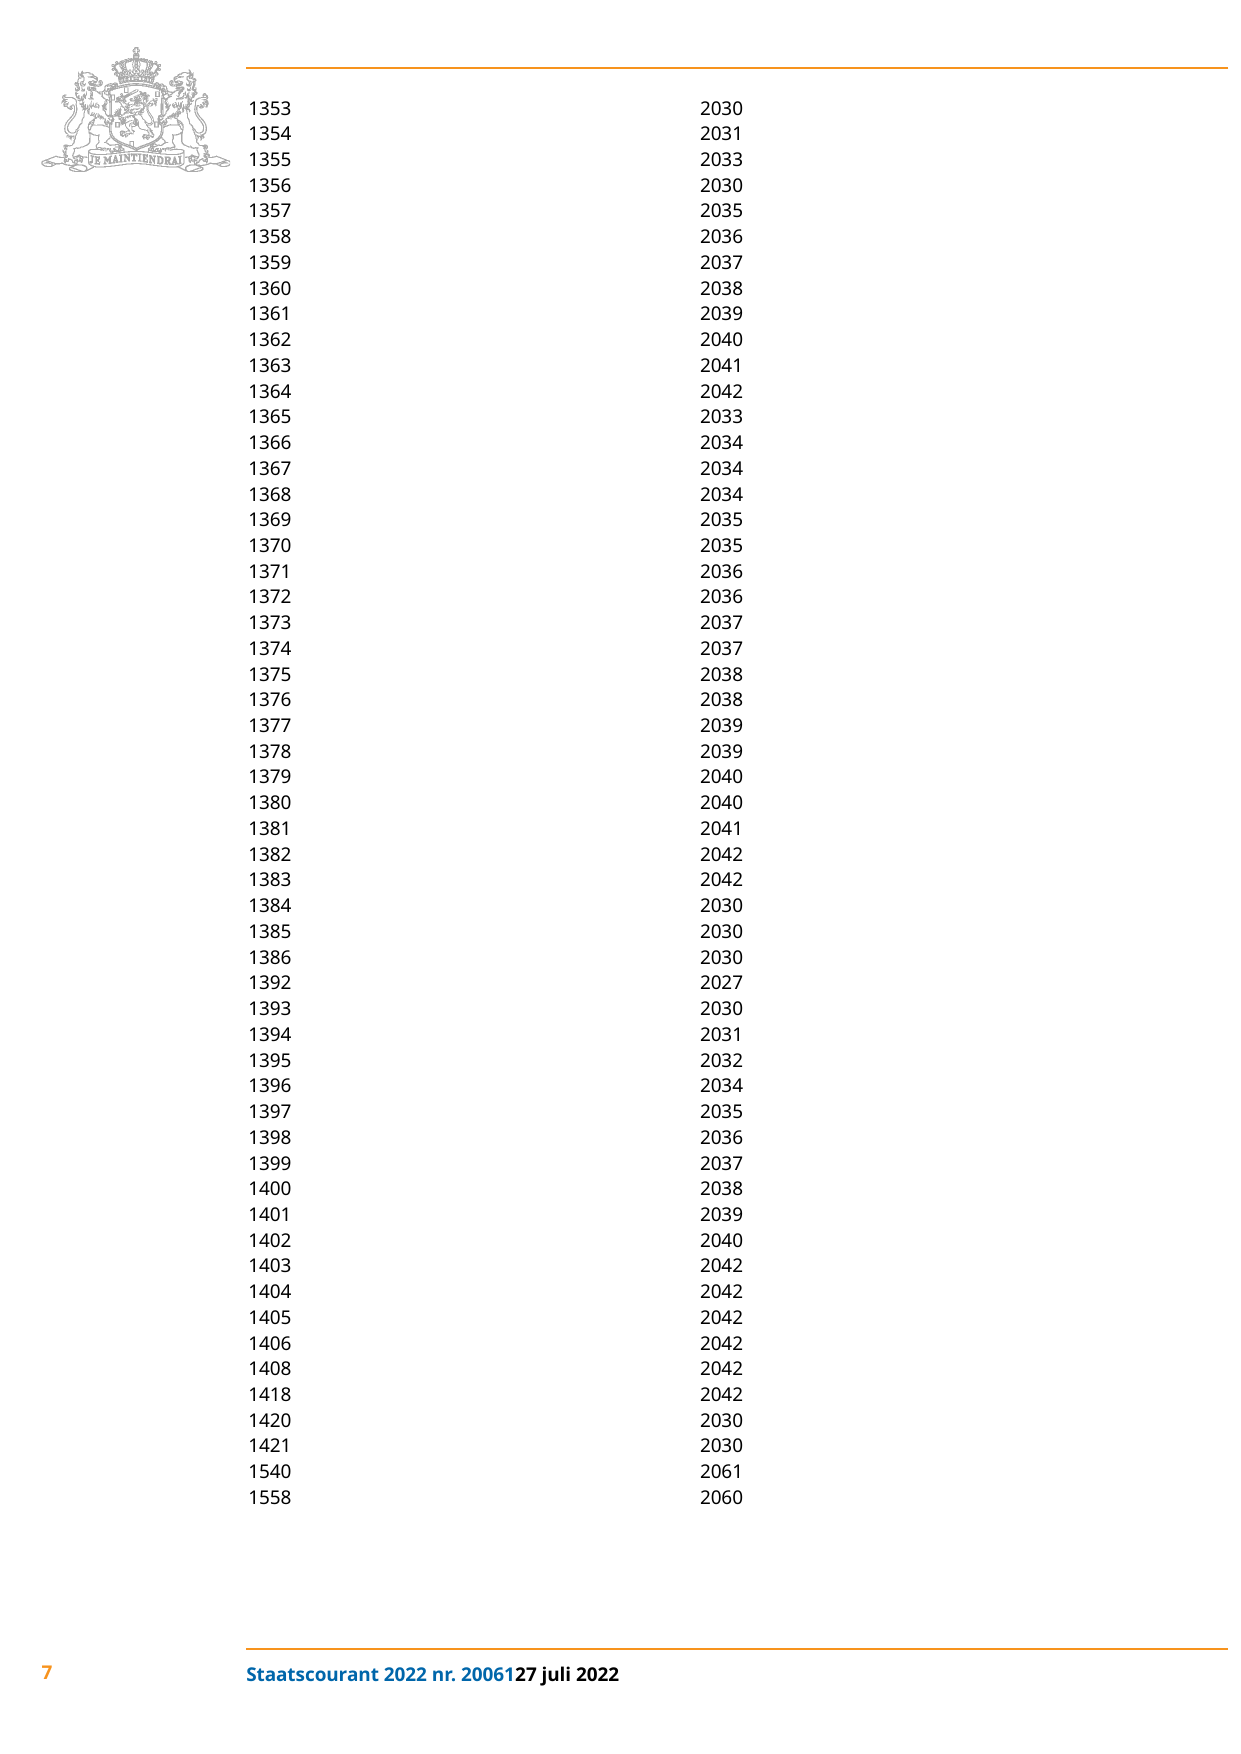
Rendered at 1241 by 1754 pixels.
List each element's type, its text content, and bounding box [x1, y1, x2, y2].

table_cell 1375 [248, 661, 700, 687]
table_cell 1355 [248, 146, 700, 172]
table_cell 1377 [248, 712, 700, 738]
table_cell 1373 [248, 609, 700, 635]
table_cell 1364 [248, 378, 700, 403]
table_cell 2040 [700, 326, 1152, 352]
table_cell 2036 [700, 584, 1152, 609]
table_cell 2032 [700, 1047, 1152, 1072]
table_cell 1362 [248, 326, 700, 352]
table_cell 1360 [248, 275, 700, 301]
table_cell 2061 [700, 1459, 1152, 1484]
table_cell 1376 [248, 687, 700, 712]
table_cell 2036 [700, 558, 1152, 584]
table_cell 2039 [700, 712, 1152, 738]
table_cell 2034 [700, 429, 1152, 455]
table_cell 1384 [248, 893, 700, 918]
table_cell 1368 [248, 481, 700, 506]
table_cell 2039 [700, 301, 1152, 326]
table_cell 1379 [248, 764, 700, 789]
table_cell 2041 [700, 352, 1152, 378]
table_cell 2042 [700, 1304, 1152, 1330]
table_cell 2033 [700, 404, 1152, 429]
table_cell 1372 [248, 584, 700, 609]
table_cell 2037 [700, 635, 1152, 661]
table_cell 2038 [700, 275, 1152, 301]
table_cell 2027 [700, 970, 1152, 995]
table_cell 2035 [700, 198, 1152, 223]
table_cell 1378 [248, 738, 700, 764]
table_cell 1402 [248, 1227, 700, 1253]
table_cell 1383 [248, 867, 700, 892]
table_cell 1382 [248, 841, 700, 867]
table_cell 1370 [248, 532, 700, 558]
table_cell 1386 [248, 944, 700, 969]
table_cell 2037 [700, 609, 1152, 635]
table_cell 2030 [700, 1407, 1152, 1433]
table_cell 2038 [700, 1175, 1152, 1201]
table_cell 2030 [700, 893, 1152, 918]
table_cell 2037 [700, 249, 1152, 275]
table_cell 2038 [700, 687, 1152, 712]
table_cell 1397 [248, 1098, 700, 1124]
table_cell 1358 [248, 224, 700, 249]
table_cell 2031 [700, 1021, 1152, 1047]
table_cell 1381 [248, 815, 700, 841]
table_cell 2036 [700, 1124, 1152, 1150]
table_cell 2040 [700, 764, 1152, 789]
table_cell 1395 [248, 1047, 700, 1072]
table_cell 1540 [248, 1459, 700, 1484]
table_cell 1366 [248, 429, 700, 455]
table_cell 2031 [700, 121, 1152, 146]
table_cell 2035 [700, 532, 1152, 558]
table_cell 1418 [248, 1381, 700, 1407]
table_cell 1398 [248, 1124, 700, 1150]
table_cell 2042 [700, 1330, 1152, 1356]
table_cell 1403 [248, 1253, 700, 1278]
picture [41, 47, 231, 172]
table_cell 1367 [248, 455, 700, 481]
table_cell 1408 [248, 1356, 700, 1381]
table_cell 1365 [248, 404, 700, 429]
table_cell 2036 [700, 224, 1152, 249]
table_cell 1380 [248, 790, 700, 815]
table_cell 1385 [248, 918, 700, 944]
table_cell 1421 [248, 1433, 700, 1458]
table_cell 2042 [700, 1381, 1152, 1407]
table_cell 1393 [248, 995, 700, 1021]
table_cell 1363 [248, 352, 700, 378]
table_cell 2034 [700, 455, 1152, 481]
table_cell 1359 [248, 249, 700, 275]
table_cell 2030 [700, 995, 1152, 1021]
table_cell 2042 [700, 378, 1152, 403]
table_cell 2042 [700, 1356, 1152, 1381]
table_cell 2040 [700, 1227, 1152, 1253]
table_cell 1405 [248, 1304, 700, 1330]
table_cell 1371 [248, 558, 700, 584]
table_cell 2041 [700, 815, 1152, 841]
table_cell 1400 [248, 1175, 700, 1201]
table_cell 1353 [248, 95, 700, 121]
table_cell 2030 [700, 918, 1152, 944]
table_cell 2060 [700, 1484, 1152, 1510]
table_cell 1369 [248, 506, 700, 532]
table_cell 2042 [700, 1253, 1152, 1278]
table_cell 2039 [700, 738, 1152, 764]
table_cell 2040 [700, 790, 1152, 815]
table_cell 1354 [248, 121, 700, 146]
table_cell 1394 [248, 1021, 700, 1047]
table_cell 2034 [700, 1073, 1152, 1098]
table_cell 1396 [248, 1073, 700, 1098]
table_cell 1361 [248, 301, 700, 326]
table_cell 2033 [700, 146, 1152, 172]
table_cell 1404 [248, 1278, 700, 1304]
table_cell 2042 [700, 1278, 1152, 1304]
table_cell 1558 [248, 1484, 700, 1510]
table_cell 2030 [700, 95, 1152, 121]
table_cell 1420 [248, 1407, 700, 1433]
table_cell 1374 [248, 635, 700, 661]
table_cell 1392 [248, 970, 700, 995]
table_cell 2030 [700, 1433, 1152, 1458]
table_cell 2042 [700, 841, 1152, 867]
table_cell 2038 [700, 661, 1152, 687]
table_cell 2039 [700, 1201, 1152, 1227]
table_cell 2035 [700, 1098, 1152, 1124]
table_cell 2037 [700, 1150, 1152, 1175]
table_cell 1357 [248, 198, 700, 223]
table_cell 2042 [700, 867, 1152, 892]
table_cell 2030 [700, 172, 1152, 198]
table_cell 1406 [248, 1330, 700, 1356]
table_cell 1401 [248, 1201, 700, 1227]
table_cell 2035 [700, 506, 1152, 532]
table_cell 2030 [700, 944, 1152, 969]
table_cell 2034 [700, 481, 1152, 506]
table_cell 1356 [248, 172, 700, 198]
table_cell 1399 [248, 1150, 700, 1175]
